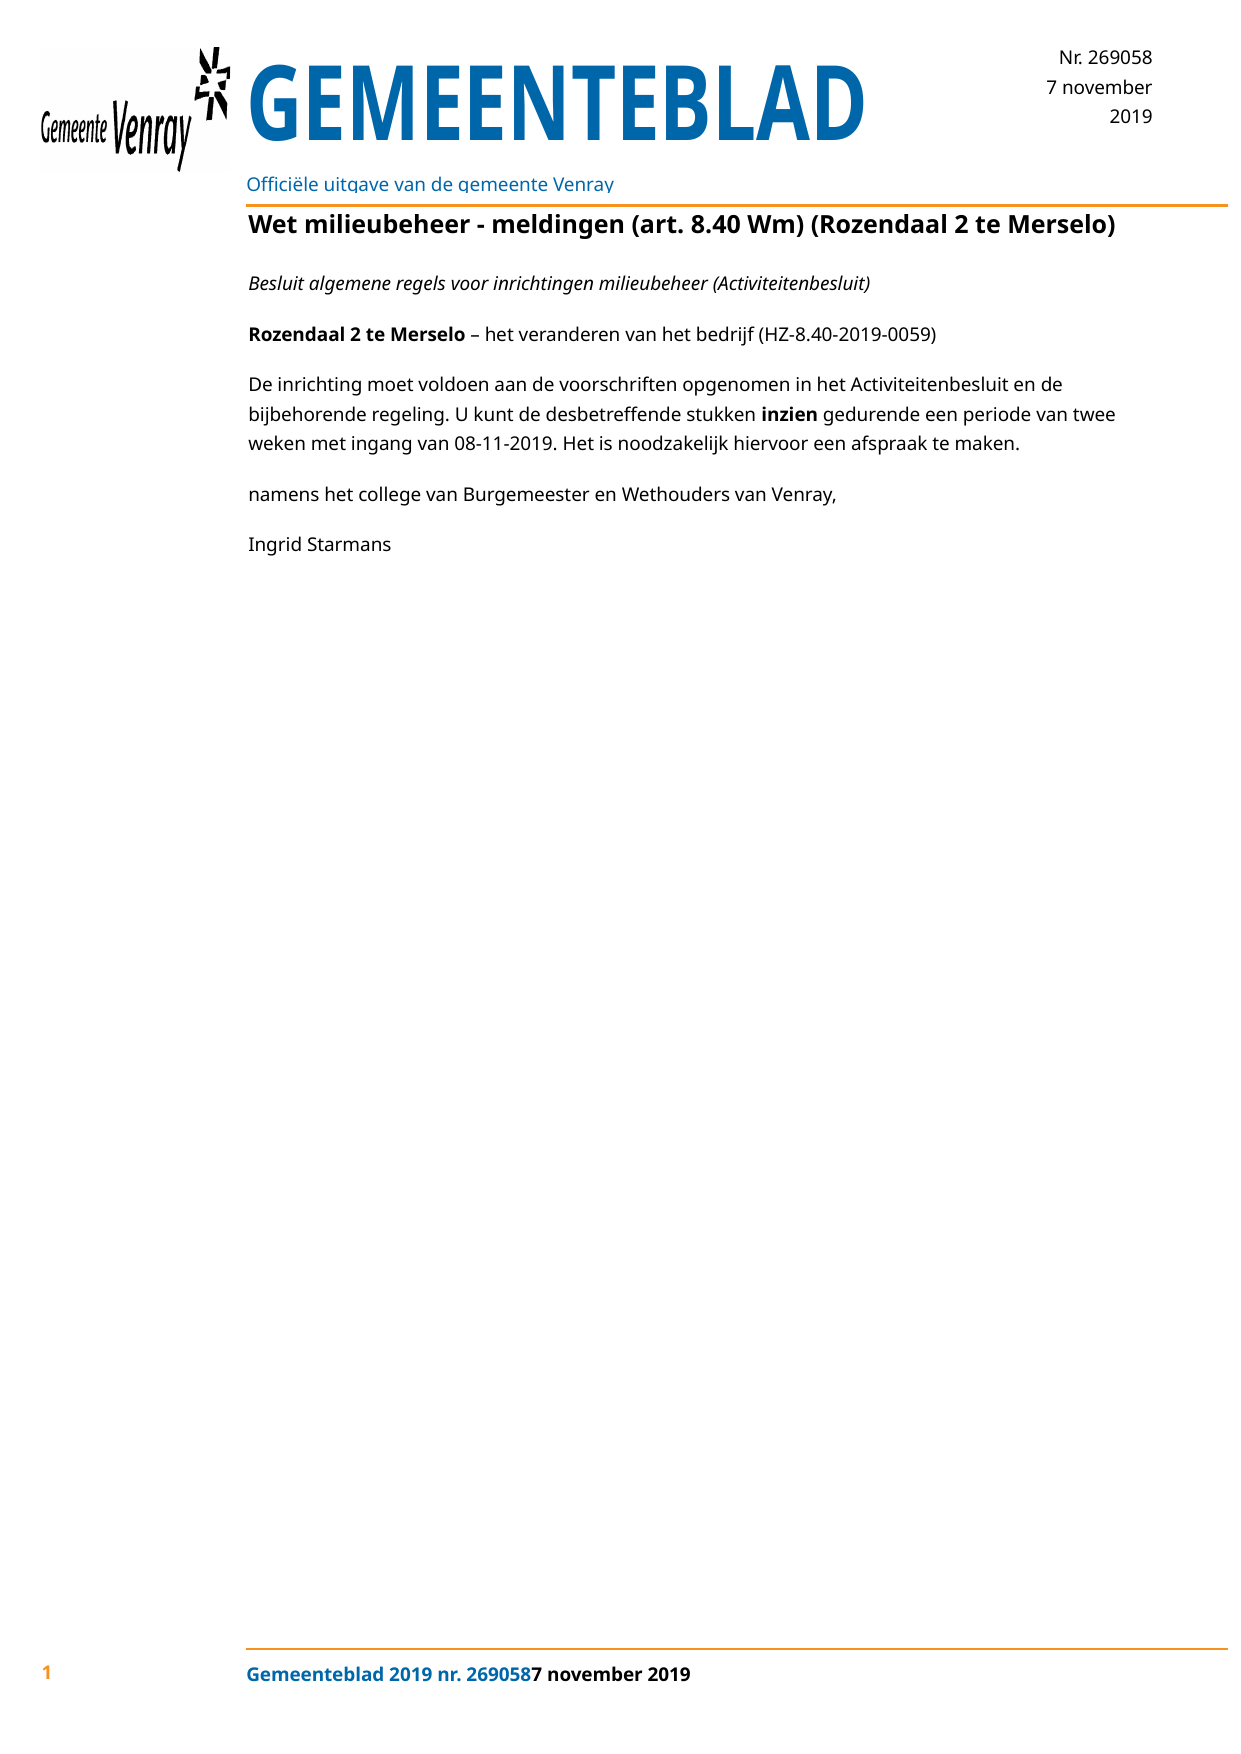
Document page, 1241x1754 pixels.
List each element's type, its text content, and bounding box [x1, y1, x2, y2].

text Besluit algemene regels voor inrichtingen milieubeheer (Activiteitenbesluit) [248, 270, 1152, 296]
text Ingrid Starmans [248, 531, 1152, 557]
picture [41, 47, 231, 172]
text Rozendaal 2 te Merselo – het veranderen van het bedrijf (HZ-8.40-2019-0059) [248, 321, 1152, 346]
text Wet milieubeheer - meldingen (art. 8.40 Wm) (Rozendaal 2 te Merselo) [248, 207, 1152, 241]
text De inrichting moet voldoen aan de voorschriften opgenomen in het Activiteitenbesluit en de bijbehorende regeling. U kunt de desbetreffende stukken inzien gedurende een periode van twee weken met ingang van 08-11-2019. Het is noodzakelijk hiervoor een afspraak te maken. [248, 371, 1152, 456]
text namens het college van Burgemeester en Wethouders van Venray, [248, 481, 1152, 506]
